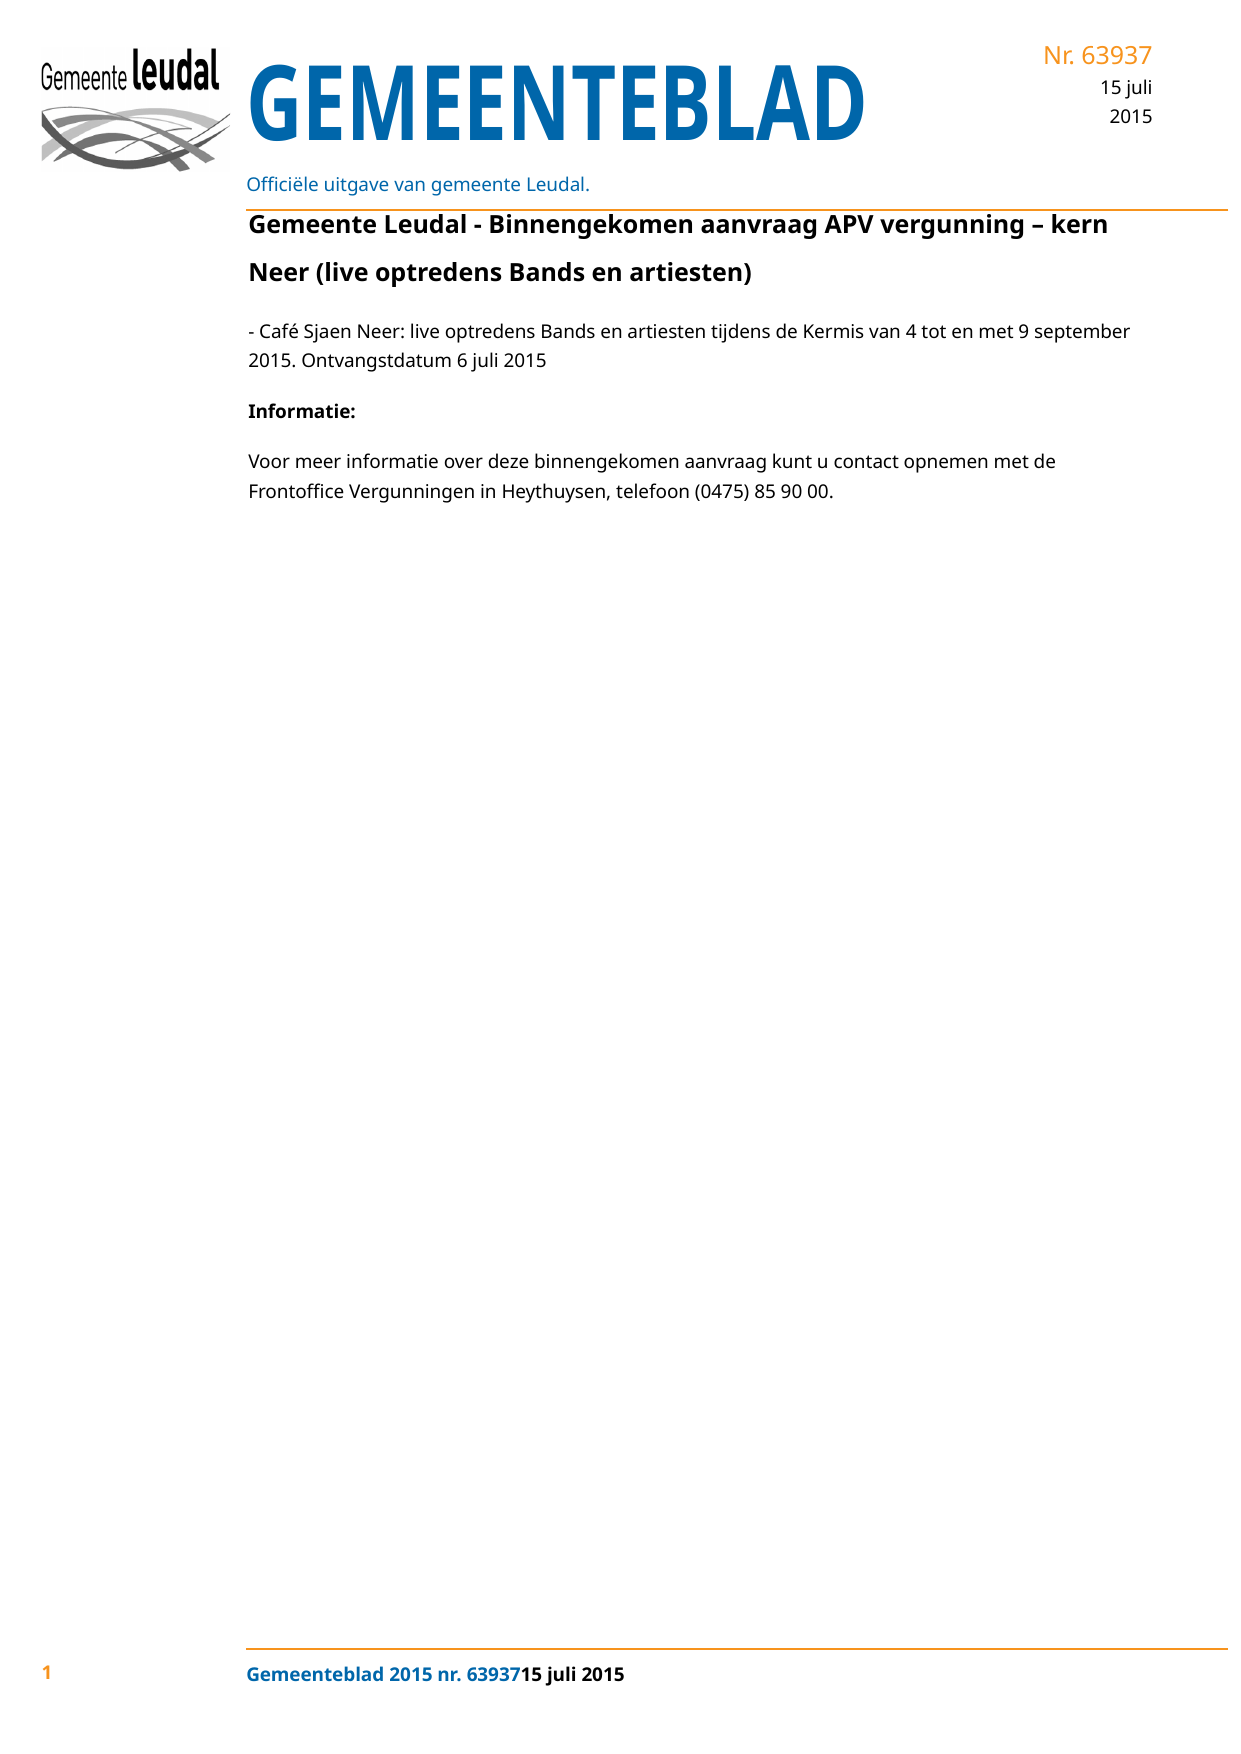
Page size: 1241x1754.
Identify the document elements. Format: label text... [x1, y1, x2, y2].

text Gemeente Leudal - Binnengekomen aanvraag APV vergunning – kern Neer (live optredens Bands en artiesten) [248, 211, 1152, 288]
text - Café Sjaen Neer: live optredens Bands en artiesten tijdens de Kermis van 4 tot en met 9 september 2015. Ontvangstdatum 6 juli 2015 [248, 318, 1152, 373]
picture [41, 47, 231, 172]
text Voor meer informatie over deze binnengekomen aanvraag kunt u contact opnemen met de Frontoffice Vergunningen in Heythuysen, telefoon (0475) 85 90 00. [248, 448, 1152, 504]
text Informatie: [248, 398, 1152, 424]
